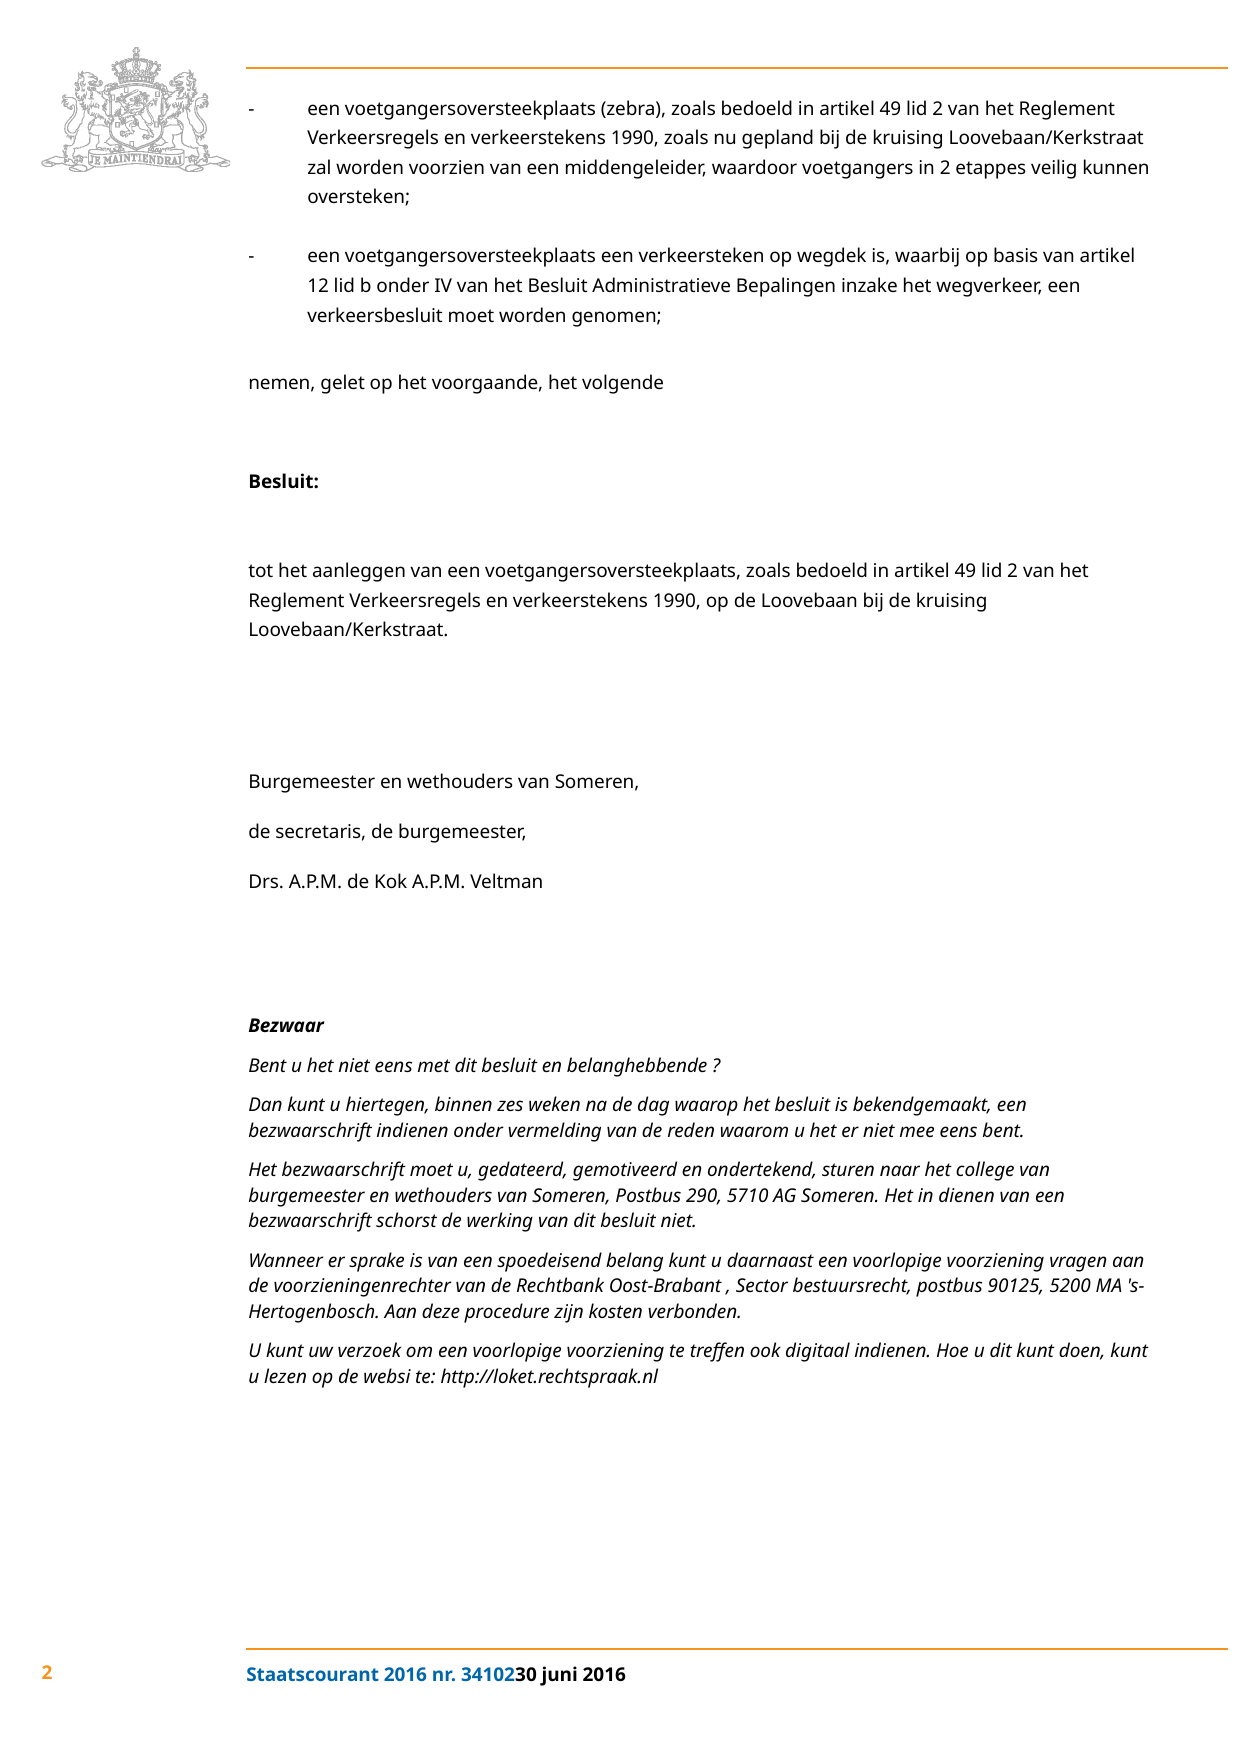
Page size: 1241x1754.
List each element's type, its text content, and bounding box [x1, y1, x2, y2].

text Wanneer er sprake is van een spoedeisend belang kunt u daarnaast een voorlopige voorziening vragen aan de voorzieningenrechter van de Rechtbank Oost-Brabant , Sector bestuursrecht, postbus 90125, 5200 MA 's-Hertogenbosch. Aan deze procedure zijn kosten verbonden. [248, 1247, 1152, 1324]
text de secretaris, de burgemeester, [248, 818, 1152, 844]
text Bent u het niet eens met dit besluit en belanghebbende ? [248, 1052, 1152, 1078]
text Burgemeester en wethouders van Someren, [248, 768, 1152, 794]
text Bezwaar [248, 1013, 1152, 1038]
text U kunt uw verzoek om een voorlopige voorziening te treffen ook digitaal indienen. Hoe u dit kunt doen, kunt u lezen op de websi te: http://loket.rechtspraak.nl [248, 1338, 1152, 1389]
list een voetgangersoversteekplaats (zebra), zoals bedoeld in artikel 49 lid 2 van het Reglement Verkeersregels en verkeerstekens 1990, zoals nu gepland bij de kruising Loovebaan/Kerkstraat zal worden voorzien van een middengeleider, waardoor voetgangers in 2 etappes veilig kunnen oversteken; [248, 95, 1152, 209]
text tot het aanleggen van een voetgangersoversteekplaats, zoals bedoeld in artikel 49 lid 2 van het Reglement Verkeersregels en verkeerstekens 1990, op de Loovebaan bij de kruising Loovebaan/Kerkstraat. [248, 557, 1152, 642]
text Dan kunt u hiertegen, binnen zes weken na de dag waarop het besluit is bekendgemaakt, een bezwaarschrift indienen onder vermelding van de reden waarom u het er niet mee eens bent. [248, 1091, 1152, 1143]
list een voetgangersoversteekplaats een verkeersteken op wegdek is, waarbij op basis van artikel 12 lid b onder IV van het Besluit Administratieve Bepalingen inzake het wegverkeer, een verkeersbesluit moet worden genomen; [248, 243, 1152, 328]
picture [41, 47, 231, 172]
text nemen, gelet op het voorgaande, het volgende [248, 369, 1152, 395]
text Drs. A.P.M. de Kok A.P.M. Veltman [248, 869, 1152, 894]
text Besluit: [248, 469, 1152, 494]
text Het bezwaarschrift moet u, gedateerd, gemotiveerd en ondertekend, sturen naar het college van burgemeester en wethouders van Someren, Postbus 290, 5710 AG Someren. Het in dienen van een bezwaarschrift schorst de werking van dit besluit niet. [248, 1156, 1152, 1233]
